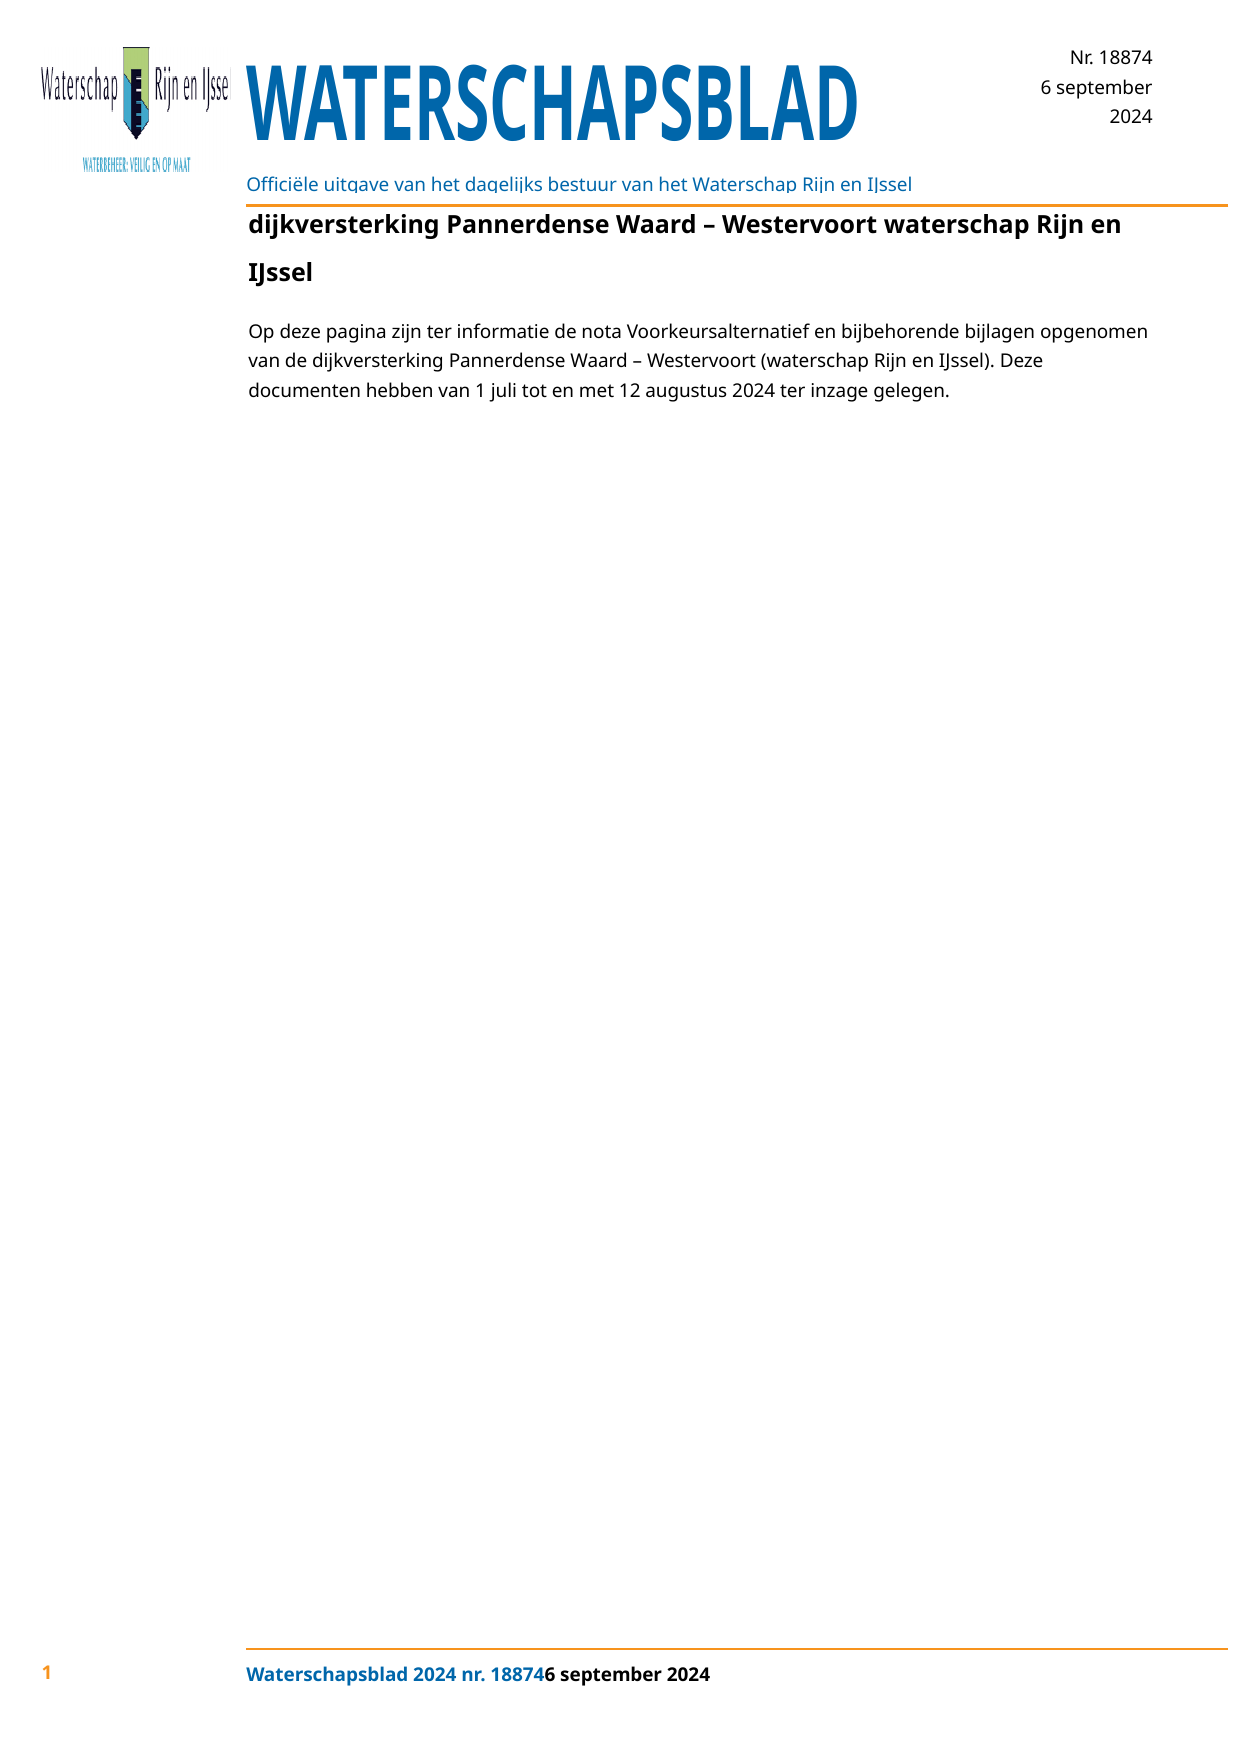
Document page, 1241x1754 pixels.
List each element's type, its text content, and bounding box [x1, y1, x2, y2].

text Op deze pagina zijn ter informatie de nota Voorkeursalternatief en bijbehorende bijlagen opgenomen van de dijkversterking Pannerdense Waard – Westervoort (waterschap Rijn en IJssel). Deze documenten hebben van 1 juli tot en met 12 augustus 2024 ter inzage gelegen. [248, 318, 1152, 403]
picture [41, 47, 231, 172]
text dijkversterking Pannerdense Waard – Westervoort waterschap Rijn en IJssel [248, 207, 1152, 288]
